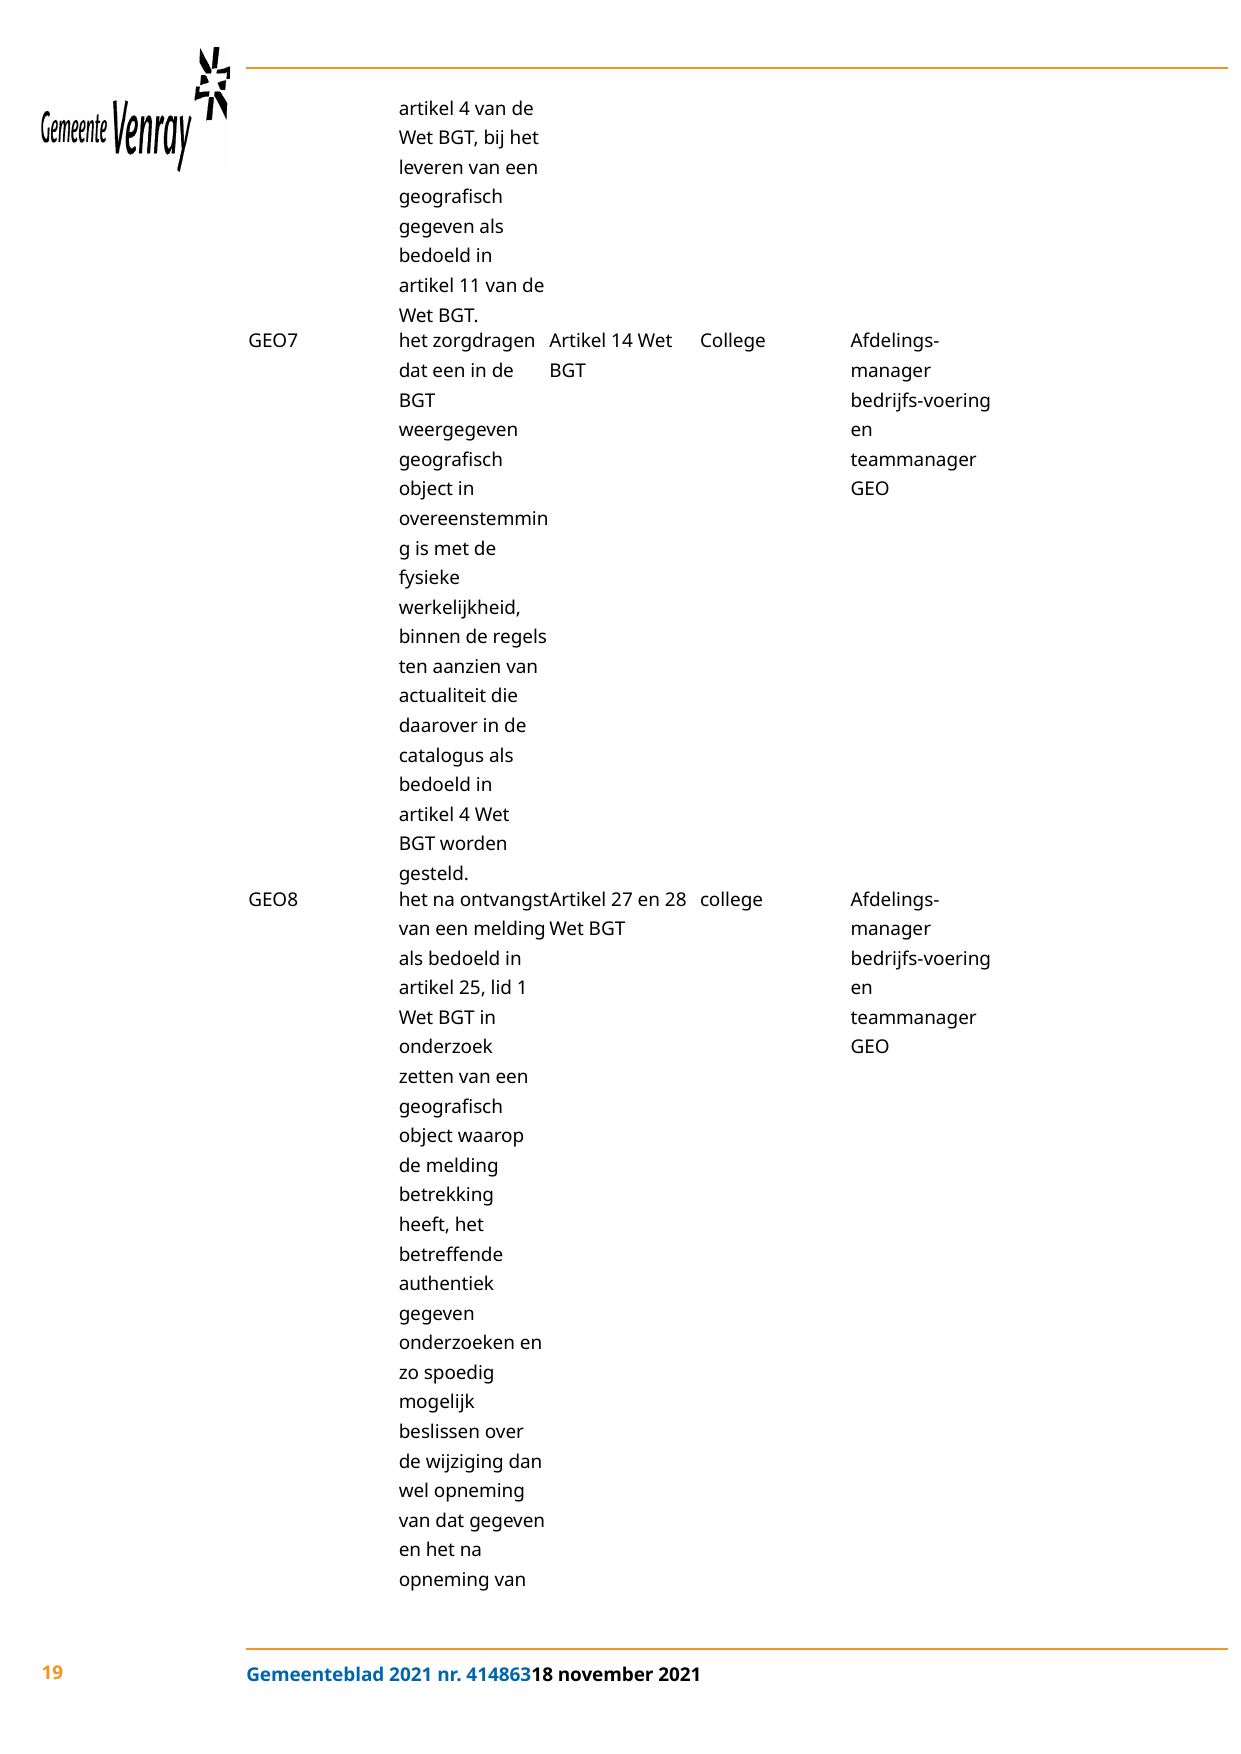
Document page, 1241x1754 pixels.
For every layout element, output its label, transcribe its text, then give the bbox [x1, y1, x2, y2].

table_cell [700, 95, 850, 328]
table_cell Afdelings-manager bedrijfs-voering en teammanager GEO [850, 886, 1001, 1592]
table_cell GEO7 [248, 328, 398, 886]
table_cell Artikel 14 Wet BGT [549, 328, 700, 886]
table_cell het zorgdragen dat een in de BGT weergegeven geografisch object in overeenstemming is met de fysieke werkelijkheid, binnen de regels ten aanzien van actualiteit die daarover in de catalogus als bedoeld in artikel 4 Wet BGT worden gesteld. [399, 328, 549, 886]
table_cell [850, 95, 1001, 328]
table_cell Artikel 27 en 28 Wet BGT [549, 886, 700, 1592]
picture [41, 47, 231, 172]
table_cell [1001, 886, 1152, 1592]
table_cell het na ontvangst van een melding als bedoeld in artikel 25, lid 1 Wet BGT in onderzoek zetten van een geografisch object waarop de melding betrekking heeft, het betreffende authentiek gegeven onderzoeken en zo spoedig mogelijk beslissen over de wijziging dan wel opneming van dat gegeven en het na opneming van [399, 886, 549, 1592]
table_cell Afdelings-manager bedrijfs-voering en teammanager GEO [850, 328, 1001, 886]
table_cell college [700, 886, 850, 1592]
table_cell College [700, 328, 850, 886]
table_cell [1001, 328, 1152, 886]
table_cell [549, 95, 700, 328]
table_cell [248, 95, 398, 328]
table_cell GEO8 [248, 886, 398, 1592]
table_cell [1001, 95, 1152, 328]
table_cell artikel 4 van de Wet BGT, bij het leveren van een geografisch gegeven als bedoeld in artikel 11 van de Wet BGT. [399, 95, 549, 328]
